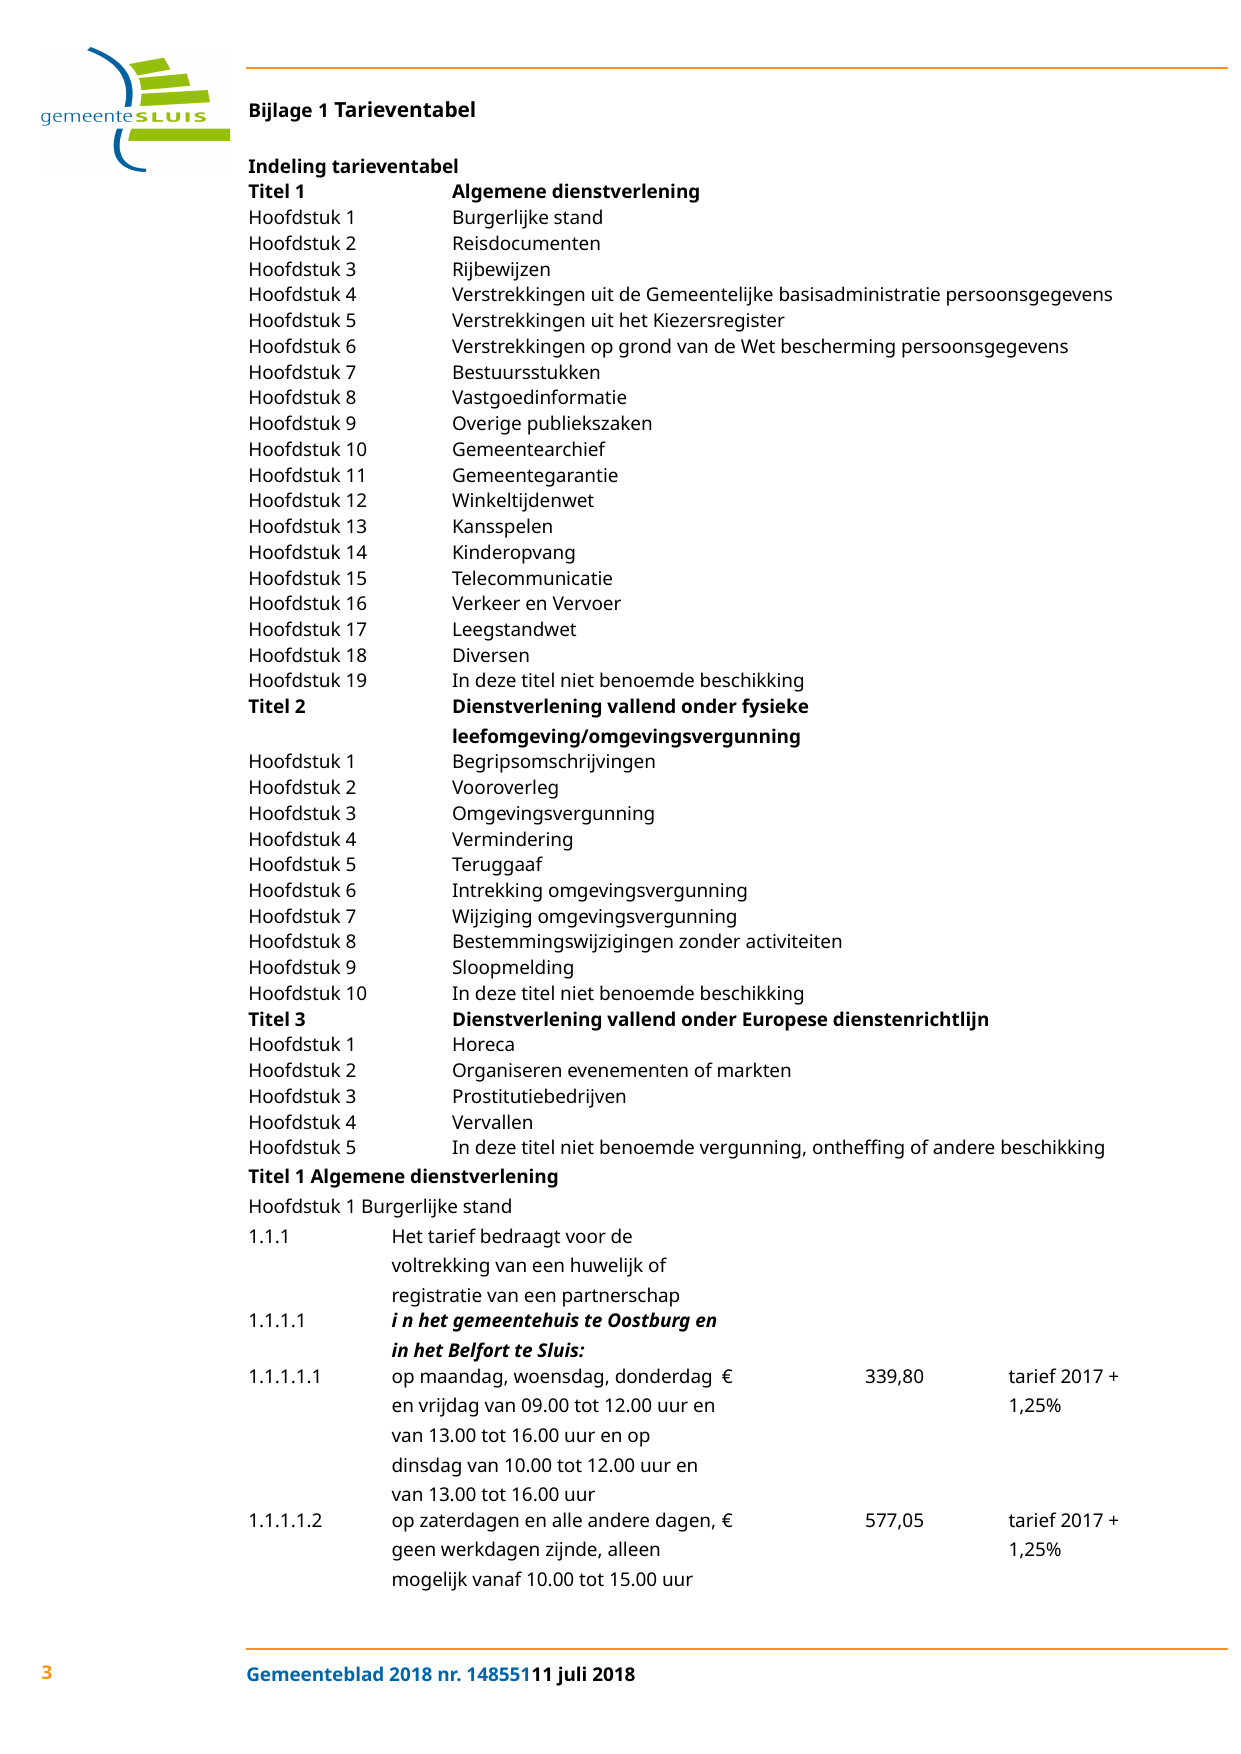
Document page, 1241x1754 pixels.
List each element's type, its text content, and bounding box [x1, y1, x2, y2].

table_cell [722, 1308, 865, 1363]
table_cell Dienstverlening vallend onder fysieke leefomgeving/omgevingsvergunning [452, 693, 1152, 749]
table_cell Kansspelen [452, 513, 1152, 539]
table_cell Overige publiekszaken [452, 410, 1152, 436]
table_cell Hoofdstuk 13 [248, 513, 452, 539]
table_cell Hoofdstuk 1 [248, 205, 452, 230]
table_cell Hoofdstuk 19 [248, 668, 452, 693]
table_cell Diversen [452, 642, 1152, 668]
table_cell Hoofdstuk 18 [248, 642, 452, 668]
table_cell 1.1.1.1.2 [248, 1507, 391, 1592]
table_cell Hoofdstuk 8 [248, 385, 452, 410]
table_cell Hoofdstuk 17 [248, 616, 452, 642]
table_cell Hoofdstuk 16 [248, 590, 452, 616]
table_cell Hoofdstuk 7 [248, 903, 452, 929]
table_cell Hoofdstuk 2 [248, 230, 452, 256]
table_cell Gemeentearchief [452, 436, 1152, 462]
table_cell Gemeentegarantie [452, 462, 1152, 487]
picture [41, 47, 231, 172]
table_cell op maandag, woensdag, donderdag en vrijdag van 09.00 tot 12.00 uur en van 13.00 tot 16.00 uur en op dinsdag van 10.00 tot 12.00 uur en van 13.00 tot 16.00 uur [391, 1363, 722, 1507]
table_cell Hoofdstuk 5 [248, 852, 452, 877]
table_cell Hoofdstuk 4 [248, 282, 452, 307]
table_cell Bestemmingswijzigingen zonder activiteiten [452, 929, 1152, 954]
table_header [1008, 1223, 1152, 1308]
table_cell tarief 2017 + 1,25% [1008, 1363, 1152, 1507]
table_cell op zaterdagen en alle andere dagen, geen werkdagen zijnde, alleen mogelijk vanaf 10.00 tot 15.00 uur [391, 1507, 722, 1592]
table_cell Intrekking omgevingsvergunning [452, 877, 1152, 903]
table_cell Hoofdstuk 9 [248, 410, 452, 436]
table_cell Titel 1 [248, 179, 452, 204]
table_header Het tarief bedraagt voor de voltrekking van een huwelijk of registratie van een partnerschap [391, 1223, 722, 1308]
table_cell Hoofdstuk 3 [248, 1083, 452, 1109]
table_cell In deze titel niet benoemde beschikking [452, 980, 1152, 1006]
table_cell Hoofdstuk 3 [248, 800, 452, 826]
table_cell Hoofdstuk 8 [248, 929, 452, 954]
table_cell Omgevingsvergunning [452, 800, 1152, 826]
table_cell Verstrekkingen uit het Kiezersregister [452, 308, 1152, 333]
table_cell Vermindering [452, 826, 1152, 852]
table_cell Prostitutiebedrijven [452, 1083, 1152, 1109]
text Bijlage 1 Tarieventabel [248, 95, 1152, 123]
text Hoofdstuk 1 Burgerlijke stand [248, 1193, 1152, 1219]
table_cell Algemene dienstverlening [452, 179, 1152, 204]
table_cell Hoofdstuk 5 [248, 1135, 452, 1160]
table_cell € [722, 1363, 865, 1507]
table_cell Titel 2 [248, 693, 452, 749]
table_cell Rijbewijzen [452, 256, 1152, 282]
table_cell 339,80 [865, 1363, 1008, 1507]
table_cell Vervallen [452, 1109, 1152, 1134]
table_cell [1008, 1308, 1152, 1363]
table_header 1.1.1 [248, 1223, 391, 1308]
table_cell Teruggaaf [452, 852, 1152, 877]
table_cell Dienstverlening vallend onder Europese dienstenrichtlijn [452, 1006, 1152, 1032]
table_cell Titel 3 [248, 1006, 452, 1032]
table_cell Begripsomschrijvingen [452, 749, 1152, 774]
table_cell € [722, 1507, 865, 1592]
table_cell Winkeltijdenwet [452, 488, 1152, 513]
table_cell Verstrekkingen op grond van de Wet bescherming persoonsgegevens [452, 333, 1152, 359]
table_cell Hoofdstuk 10 [248, 980, 452, 1006]
table_cell Hoofdstuk 6 [248, 877, 452, 903]
table_cell Hoofdstuk 15 [248, 565, 452, 590]
table_cell Hoofdstuk 1 [248, 749, 452, 774]
table_cell Telecommunicatie [452, 565, 1152, 590]
table_cell Hoofdstuk 2 [248, 774, 452, 800]
table_cell Leegstandwet [452, 616, 1152, 642]
table_cell Hoofdstuk 4 [248, 826, 452, 852]
table_cell Bestuursstukken [452, 359, 1152, 384]
table_cell Hoofdstuk 4 [248, 1109, 452, 1134]
table_cell Vastgoedinformatie [452, 385, 1152, 410]
table_cell Hoofdstuk 10 [248, 436, 452, 462]
table_header [722, 1223, 865, 1308]
table_cell Hoofdstuk 11 [248, 462, 452, 487]
table_cell Wijziging omgevingsvergunning [452, 903, 1152, 929]
table_cell Burgerlijke stand [452, 205, 1152, 230]
table_cell Hoofdstuk 2 [248, 1058, 452, 1083]
table_cell Hoofdstuk 3 [248, 256, 452, 282]
table_cell Hoofdstuk 1 [248, 1032, 452, 1057]
table_cell Hoofdstuk 9 [248, 955, 452, 980]
table_cell Hoofdstuk 7 [248, 359, 452, 384]
table_cell tarief 2017 + 1,25% [1008, 1507, 1152, 1592]
table_cell Hoofdstuk 14 [248, 539, 452, 565]
table_cell 1.1.1.1.1 [248, 1363, 391, 1507]
table_header Indeling tarieventabel [248, 153, 1152, 179]
table_cell 1.1.1.1 [248, 1308, 391, 1363]
table_cell Verstrekkingen uit de Gemeentelijke basisadministratie persoonsgegevens [452, 282, 1152, 307]
table_cell i n het gemeentehuis te Oostburg en in het Belfort te Sluis: [391, 1308, 722, 1363]
table_cell Organiseren evenementen of markten [452, 1058, 1152, 1083]
table_cell In deze titel niet benoemde vergunning, ontheffing of andere beschikking [452, 1135, 1152, 1160]
table_cell 577,05 [865, 1507, 1008, 1592]
table_cell Vooroverleg [452, 774, 1152, 800]
table_cell Reisdocumenten [452, 230, 1152, 256]
table_cell Verkeer en Vervoer [452, 590, 1152, 616]
table_cell Horeca [452, 1032, 1152, 1057]
text Titel 1 Algemene dienstverlening [248, 1163, 1152, 1189]
table_cell Kinderopvang [452, 539, 1152, 565]
table_cell Hoofdstuk 6 [248, 333, 452, 359]
table_header [865, 1223, 1008, 1308]
table_cell Hoofdstuk 12 [248, 488, 452, 513]
table_cell Hoofdstuk 5 [248, 308, 452, 333]
table_cell Sloopmelding [452, 955, 1152, 980]
table_cell [865, 1308, 1008, 1363]
table_cell In deze titel niet benoemde beschikking [452, 668, 1152, 693]
